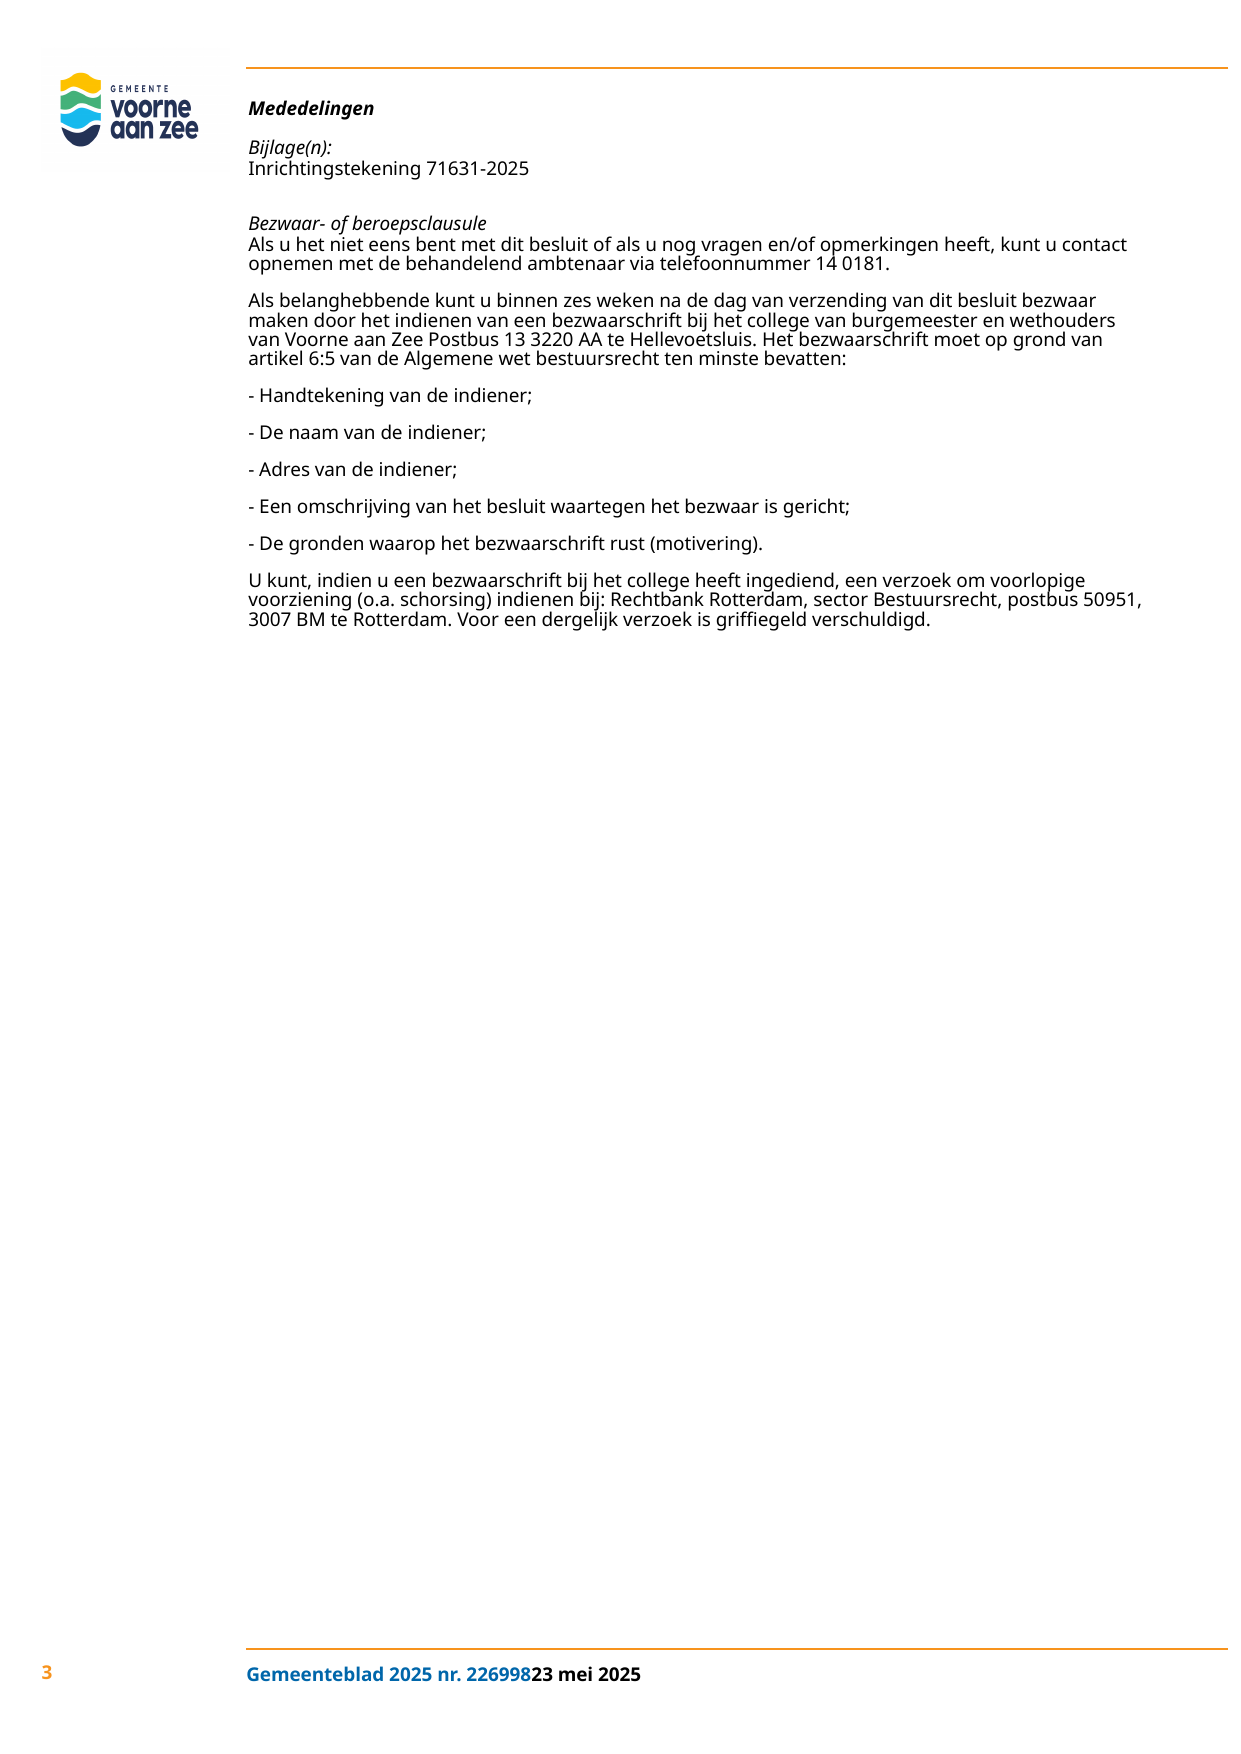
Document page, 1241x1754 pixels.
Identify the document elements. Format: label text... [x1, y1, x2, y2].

text Bijlage(n): [248, 134, 1152, 160]
text Inrichtingstekening 71631-2025 [248, 160, 1152, 179]
picture [41, 47, 231, 172]
text - De gronden waarop het bezwaarschrift rust (motivering). [248, 535, 1152, 554]
text Als belanghebbende kunt u binnen zes weken na de dag van verzending van dit besluit bezwaar maken door het indienen van een bezwaarschrift bij het college van burgemeester en wethouders van Voorne aan Zee Postbus 13 3220 AA te Hellevoetsluis. Het bezwaarschrift moet op grond van artikel 6:5 van de Algemene wet bestuursrecht ten minste bevatten: [248, 292, 1152, 369]
text - Handtekening van de indiener; [248, 387, 1152, 406]
text Bezwaar- of beroepsclausule [248, 210, 1152, 236]
text - De naam van de indiener; [248, 424, 1152, 443]
text - Een omschrijving van het besluit waartegen het bezwaar is gericht; [248, 498, 1152, 517]
text U kunt, indien u een bezwaarschrift bij het college heeft ingediend, een verzoek om voorlopige voorziening (o.a. schorsing) indienen bij: Rechtbank Rotterdam, sector Bestuursrecht, postbus 50951, 3007 BM te Rotterdam. Voor een dergelijk verzoek is griffiegeld verschuldigd. [248, 572, 1152, 630]
text - Adres van de indiener; [248, 461, 1152, 480]
text Als u het niet eens bent met dit besluit of als u nog vragen en/of opmerkingen heeft, kunt u contact opnemen met de behandelend ambtenaar via telefoonnummer 14 0181. [248, 236, 1152, 274]
text Mededelingen [248, 95, 1152, 121]
